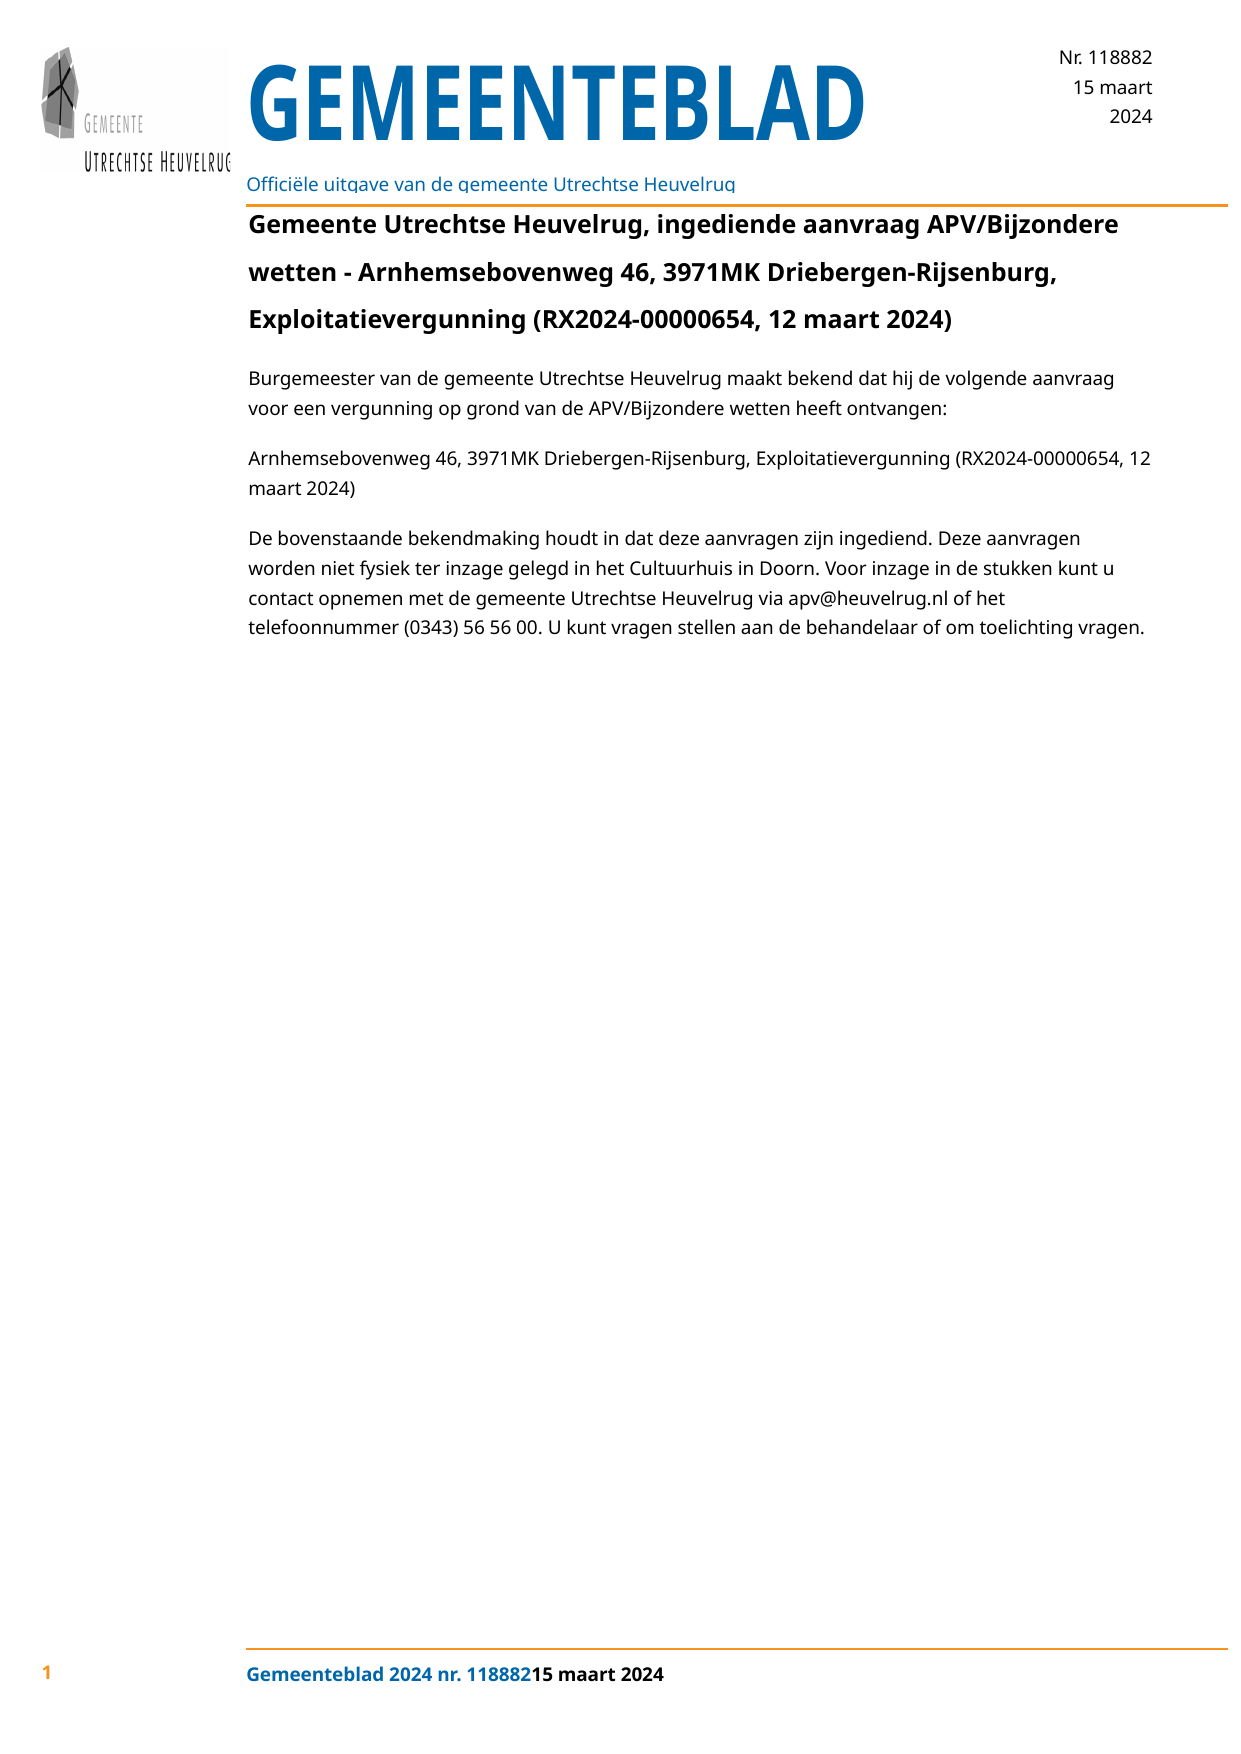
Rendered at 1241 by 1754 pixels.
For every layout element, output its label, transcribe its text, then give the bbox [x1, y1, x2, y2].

picture [41, 47, 231, 172]
text Burgemeester van de gemeente Utrechtse Heuvelrug maakt bekend dat hij de volgende aanvraag voor een vergunning op grond van de APV/Bijzondere wetten heeft ontvangen: [248, 366, 1152, 421]
text Arnhemsebovenweg 46, 3971MK Driebergen-Rijsenburg, Exploitatievergunning (RX2024-00000654, 12 maart 2024) [248, 446, 1152, 501]
text De bovenstaande bekendmaking houdt in dat deze aanvragen zijn ingediend. Deze aanvragen worden niet fysiek ter inzage gelegd in het Cultuurhuis in Doorn. Voor inzage in de stukken kunt u contact opnemen met de gemeente Utrechtse Heuvelrug via apv@heuvelrug.nl of het telefoonnummer (0343) 56 56 00. U kunt vragen stellen aan de behandelaar of om toelichting vragen. [248, 526, 1152, 640]
text Gemeente Utrechtse Heuvelrug, ingediende aanvraag APV/Bijzondere wetten - Arnhemsebovenweg 46, 3971MK Driebergen-Rijsenburg, Exploitatievergunning (RX2024-00000654, 12 maart 2024) [248, 207, 1152, 336]
